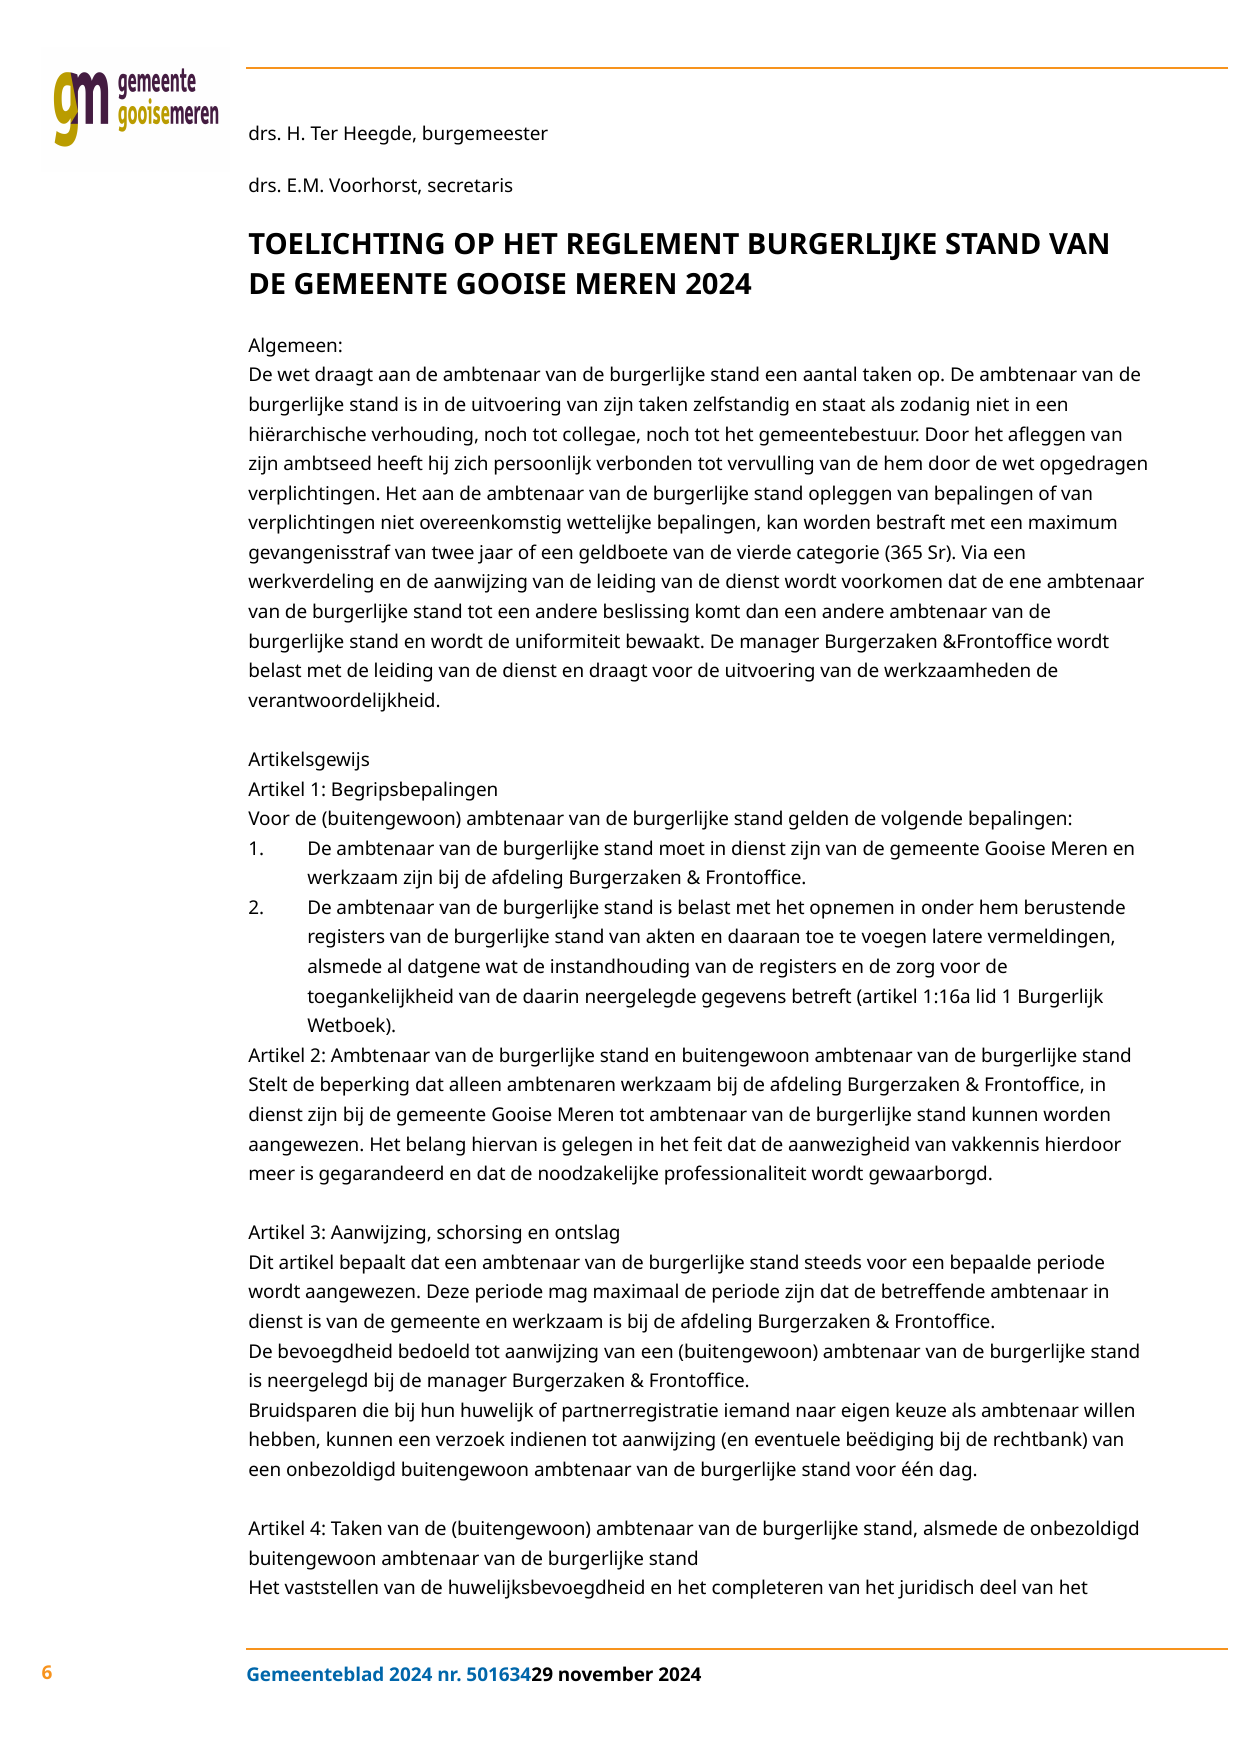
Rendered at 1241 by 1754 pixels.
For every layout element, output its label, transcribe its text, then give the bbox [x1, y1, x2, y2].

list De ambtenaar van de burgerlijke stand is belast met het opnemen in onder hem berustende registers van de burgerlijke stand van akten en daaraan toe te voegen latere vermeldingen, alsmede al datgene wat de instandhouding van de registers en de zorg voor de toegankelijkheid van de daarin neergelegde gegevens betreft (artikel 1:16a lid 1 Burgerlijk Wetboek). [248, 894, 1152, 1038]
text drs. E.M. Voorhorst, secretaris [248, 172, 1152, 198]
text De bevoegdheid bedoeld tot aanwijzing van een (buitengewoon) ambtenaar van de burgerlijke stand is neergelegd bij de manager Burgerzaken & Frontoffice. [248, 1338, 1152, 1393]
text TOELICHTING OP HET REGLEMENT BURGERLIJKE STAND VAN DE GEMEENTE GOOISE MEREN 2024 [248, 223, 1152, 303]
text Artikel 1: Begripsbepalingen [248, 776, 1152, 801]
text Bruidsparen die bij hun huwelijk of partnerregistratie iemand naar eigen keuze als ambtenaar willen hebben, kunnen een verzoek indienen tot aanwijzing (en eventuele beëdiging bij de rechtbank) van een onbezoldigd buitengewoon ambtenaar van de burgerlijke stand voor één dag. [248, 1397, 1152, 1482]
text Dit artikel bepaalt dat een ambtenaar van de burgerlijke stand steeds voor een bepaalde periode wordt aangewezen. Deze periode mag maximaal de periode zijn dat de betreffende ambtenaar in dienst is van de gemeente en werkzaam is bij de afdeling Burgerzaken & Frontoffice. [248, 1249, 1152, 1334]
text Artikelsgewijs [248, 746, 1152, 772]
text Algemeen: [248, 332, 1152, 358]
text drs. H. Ter Heegde, burgemeester [248, 121, 1152, 146]
text De wet draagt aan de ambtenaar van de burgerlijke stand een aantal taken op. De ambtenaar van de burgerlijke stand is in de uitvoering van zijn taken zelfstandig en staat als zodanig niet in een hiërarchische verhouding, noch tot collegae, noch tot het gemeentebestuur. Door het afleggen van zijn ambtseed heeft hij zich persoonlijk verbonden tot vervulling van de hem door de wet opgedragen verplichtingen. Het aan de ambtenaar van de burgerlijke stand opleggen van bepalingen of van verplichtingen niet overeenkomstig wettelijke bepalingen, kan worden bestraft met een maximum gevangenisstraf van twee jaar of een geldboete van de vierde categorie (365 Sr). Via een werkverdeling en de aanwijzing van de leiding van de dienst wordt voorkomen dat de ene ambtenaar van de burgerlijke stand tot een andere beslissing komt dan een andere ambtenaar van de burgerlijke stand en wordt de uniformiteit bewaakt. De manager Burgerzaken &Frontoffice wordt belast met de leiding van de dienst en draagt voor de uitvoering van de werkzaamheden de verantwoordelijkheid. [248, 362, 1152, 713]
text Stelt de beperking dat alleen ambtenaren werkzaam bij de afdeling Burgerzaken & Frontoffice, in dienst zijn bij de gemeente Gooise Meren tot ambtenaar van de burgerlijke stand kunnen worden aangewezen. Het belang hiervan is gelegen in het feit dat de aanwezigheid van vakkennis hierdoor meer is gegarandeerd en dat de noodzakelijke professionaliteit wordt gewaarborgd. [248, 1072, 1152, 1186]
picture [41, 47, 231, 172]
text Artikel 4: Taken van de (buitengewoon) ambtenaar van de burgerlijke stand, alsmede de onbezoldigd buitengewoon ambtenaar van de burgerlijke stand [248, 1515, 1152, 1571]
list De ambtenaar van de burgerlijke stand moet in dienst zijn van de gemeente Gooise Meren en werkzaam zijn bij de afdeling Burgerzaken & Frontoffice. [248, 835, 1152, 890]
text Voor de (buitengewoon) ambtenaar van de burgerlijke stand gelden de volgende bepalingen: [248, 805, 1152, 831]
text Artikel 2: Ambtenaar van de burgerlijke stand en buitengewoon ambtenaar van de burgerlijke stand [248, 1042, 1152, 1068]
text Artikel 3: Aanwijzing, schorsing en ontslag [248, 1219, 1152, 1245]
text Het vaststellen van de huwelijksbevoegdheid en het completeren van het juridisch deel van het [248, 1574, 1152, 1600]
